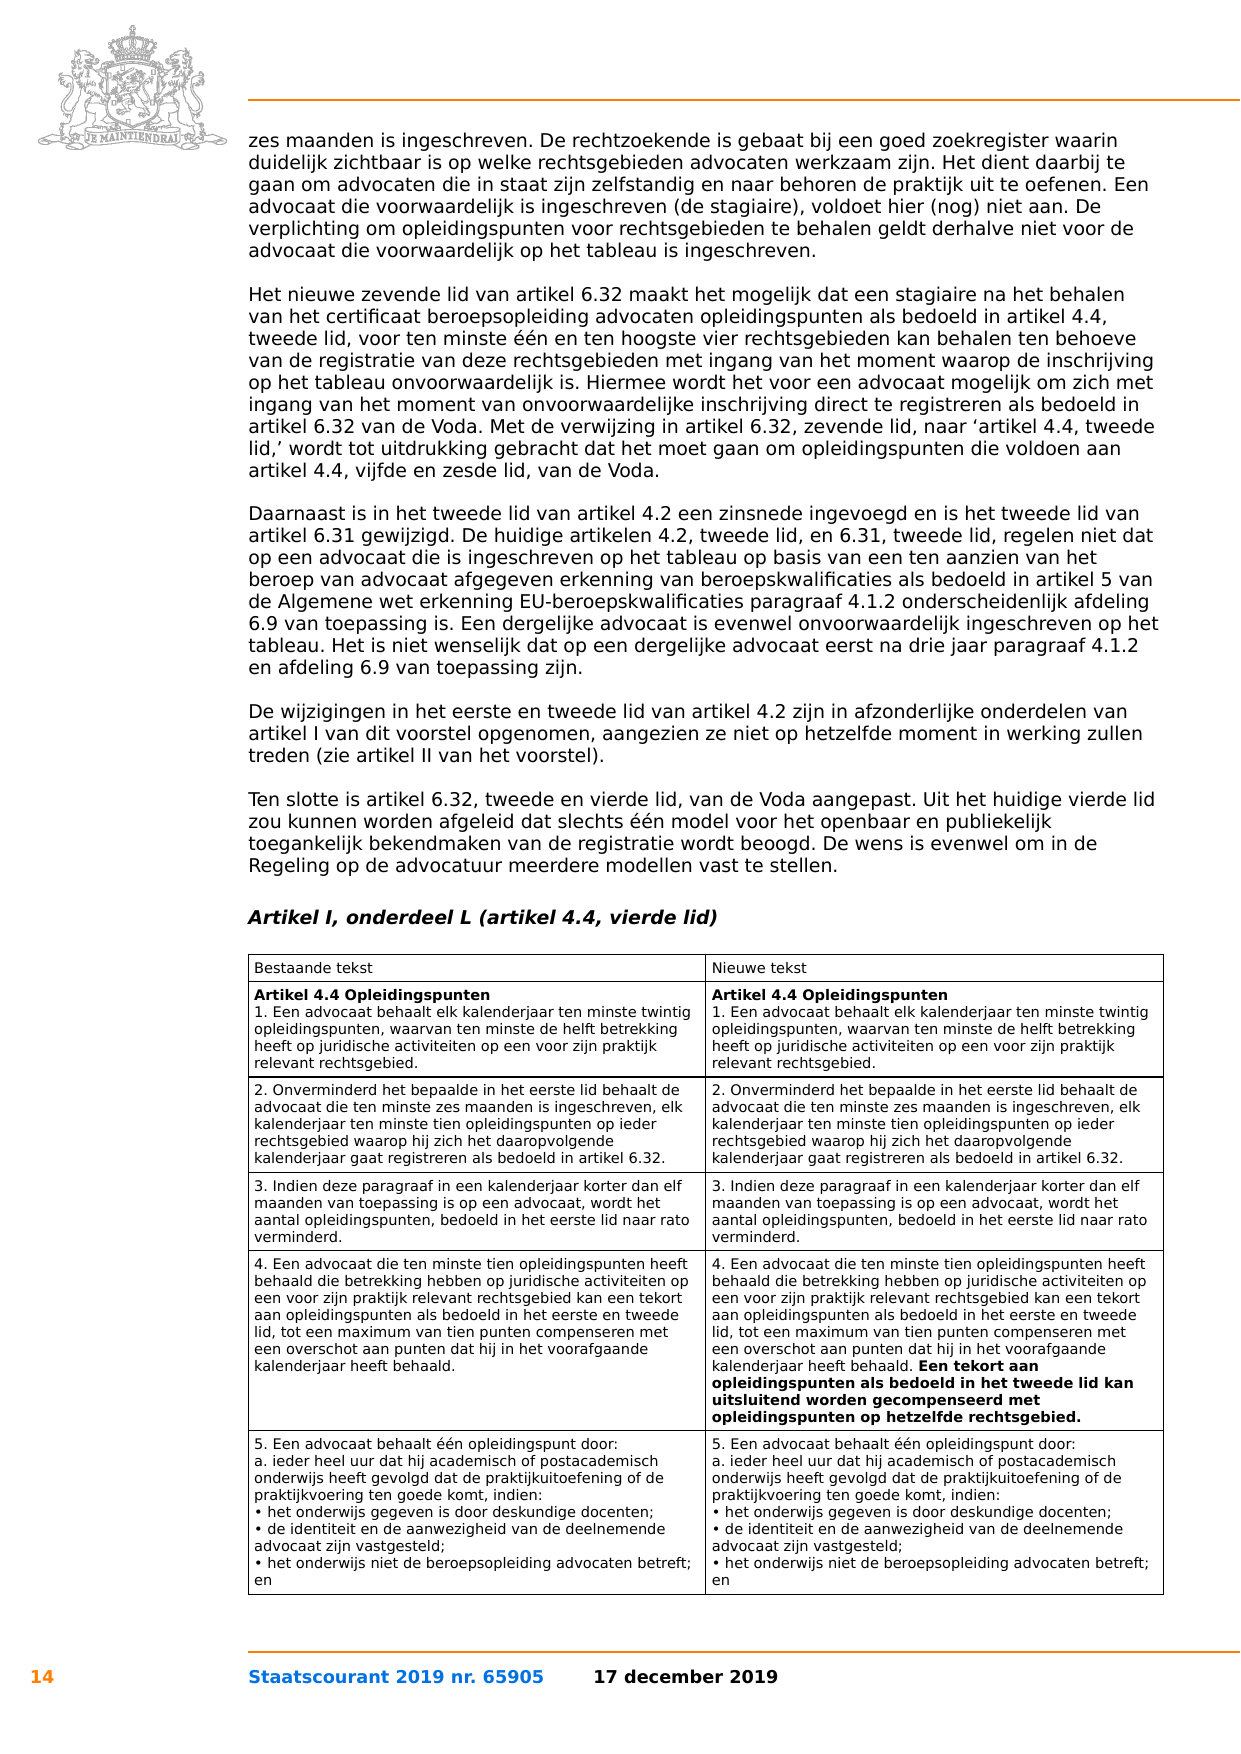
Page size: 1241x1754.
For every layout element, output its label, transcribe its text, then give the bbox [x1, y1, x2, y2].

table_cell 5. Een advocaat behaalt één opleidingspunt door: a. ieder heel uur dat hij academisch of postacademisch onderwijs heeft gevolgd dat de praktijkuitoefening of de praktijkvoering ten goede komt, indien: • het onderwijs gegeven is door deskundige docenten; • de identiteit en de aanwezigheid van de deelnemende advocaat zijn vastgesteld; • het onderwijs niet de beroepsopleiding advocaten betreft; en [249, 1431, 705, 1593]
text Daarnaast is in het tweede lid van artikel 4.2 een zinsnede ingevoegd en is het tweede lid van artikel 6.31 gewijzigd. De huidige artikelen 4.2, tweede lid, en 6.31, tweede lid, regelen niet dat op een advocaat die is ingeschreven op het tableau op basis van een ten aanzien van het beroep van advocaat afgegeven erkenning van beroepskwalificaties als bedoeld in artikel 5 van de Algemene wet erkenning EU-beroepskwalificaties paragraaf 4.1.2 onderscheidenlijk afdeling 6.9 van toepassing is. Een dergelijke advocaat is evenwel onvoorwaardelijk ingeschreven op het tableau. Het is niet wenselijk dat op een dergelijke advocaat eerst na drie jaar paragraaf 4.1.2 en afdeling 6.9 van toepassing zijn. [248, 503, 1163, 679]
text zes maanden is ingeschreven. De rechtzoekende is gebaat bij een goed zoekregister waarin duidelijk zichtbaar is op welke rechtsgebieden advocaten werkzaam zijn. Het dient daarbij te gaan om advocaten die in staat zijn zelfstandig en naar behoren de praktijk uit te oefenen. Een advocaat die voorwaardelijk is ingeschreven (de stagiaire), voldoet hier (nog) niet aan. De verplichting om opleidingspunten voor rechtsgebieden te behalen geldt derhalve niet voor de advocaat die voorwaardelijk op het tableau is ingeschreven. [248, 130, 1163, 262]
table_header Bestaande tekst [249, 955, 705, 981]
table_cell 3. Indien deze paragraaf in een kalenderjaar korter dan elf maanden van toepassing is op een advocaat, wordt het aantal opleidingspunten, bedoeld in het eerste lid naar rato verminderd. [249, 1173, 705, 1250]
table_header Nieuwe tekst [706, 955, 1163, 981]
table_cell Artikel 4.4 Opleidingspunten 1. Een advocaat behaalt elk kalenderjaar ten minste twintig opleidingspunten, waarvan ten minste de helft betrekking heeft op juridische activiteiten op een voor zijn praktijk relevant rechtsgebied. [706, 982, 1163, 1076]
text Het nieuwe zevende lid van artikel 6.32 maakt het mogelijk dat een stagiaire na het behalen van het certificaat beroepsopleiding advocaten opleidingspunten als bedoeld in artikel 4.4, tweede lid, voor ten minste één en ten hoogste vier rechtsgebieden kan behalen ten behoeve van de registratie van deze rechtsgebieden met ingang van het moment waarop de inschrijving op het tableau onvoorwaardelijk is. Hiermee wordt het voor een advocaat mogelijk om zich met ingang van het moment van onvoorwaardelijke inschrijving direct te registreren als bedoeld in artikel 6.32 van de Voda. Met de verwijzing in artikel 6.32, zevende lid, naar ‘artikel 4.4, tweede lid,’ wordt tot uitdrukking gebracht dat het moet gaan om opleidingspunten die voldoen aan artikel 4.4, vijfde en zesde lid, van de Voda. [248, 284, 1163, 481]
table_cell 4. Een advocaat die ten minste tien opleidingspunten heeft behaald die betrekking hebben op juridische activiteiten op een voor zijn praktijk relevant rechtsgebied kan een tekort aan opleidingspunten als bedoeld in het eerste en tweede lid, tot een maximum van tien punten compenseren met een overschot aan punten dat hij in het voorafgaande kalenderjaar heeft behaald. Een tekort aan opleidingspunten als bedoeld in het tweede lid kan uitsluitend worden gecompenseerd met opleidingspunten op hetzelfde rechtsgebied. [706, 1251, 1163, 1430]
table_cell Artikel 4.4 Opleidingspunten 1. Een advocaat behaalt elk kalenderjaar ten minste twintig opleidingspunten, waarvan ten minste de helft betrekking heeft op juridische activiteiten op een voor zijn praktijk relevant rechtsgebied. [249, 982, 705, 1076]
text De wijzigingen in het eerste en tweede lid van artikel 4.2 zijn in afzonderlijke onderdelen van artikel I van dit voorstel opgenomen, aangezien ze niet op hetzelfde moment in werking zullen treden (zie artikel II van het voorstel). [248, 701, 1163, 767]
table_cell 5. Een advocaat behaalt één opleidingspunt door: a. ieder heel uur dat hij academisch of postacademisch onderwijs heeft gevolgd dat de praktijkuitoefening of de praktijkvoering ten goede komt, indien: • het onderwijs gegeven is door deskundige docenten; • de identiteit en de aanwezigheid van de deelnemende advocaat zijn vastgesteld; • het onderwijs niet de beroepsopleiding advocaten betreft; en [706, 1431, 1163, 1593]
table_cell 2. Onverminderd het bepaalde in het eerste lid behaalt de advocaat die ten minste zes maanden is ingeschreven, elk kalenderjaar ten minste tien opleidingspunten op ieder rechtsgebied waarop hij zich het daaropvolgende kalenderjaar gaat registreren als bedoeld in artikel 6.32. [249, 1078, 705, 1172]
table_cell 3. Indien deze paragraaf in een kalenderjaar korter dan elf maanden van toepassing is op een advocaat, wordt het aantal opleidingspunten, bedoeld in het eerste lid naar rato verminderd. [706, 1173, 1163, 1250]
picture [38, 25, 227, 150]
table_cell 2. Onverminderd het bepaalde in het eerste lid behaalt de advocaat die ten minste zes maanden is ingeschreven, elk kalenderjaar ten minste tien opleidingspunten op ieder rechtsgebied waarop hij zich het daaropvolgende kalenderjaar gaat registreren als bedoeld in artikel 6.32. [706, 1078, 1163, 1172]
table_cell 4. Een advocaat die ten minste tien opleidingspunten heeft behaald die betrekking hebben op juridische activiteiten op een voor zijn praktijk relevant rechtsgebied kan een tekort aan opleidingspunten als bedoeld in het eerste en tweede lid, tot een maximum van tien punten compenseren met een overschot aan punten dat hij in het voorafgaande kalenderjaar heeft behaald. [249, 1251, 705, 1430]
subtitle Artikel I, onderdeel L (artikel 4.4, vierde lid) [248, 907, 1163, 929]
text Ten slotte is artikel 6.32, tweede en vierde lid, van de Voda aangepast. Uit het huidige vierde lid zou kunnen worden afgeleid dat slechts één model voor het openbaar en publiekelijk toegankelijk bekendmaken van de registratie wordt beoogd. De wens is evenwel om in de Regeling op de advocatuur meerdere modellen vast te stellen. [248, 789, 1163, 877]
